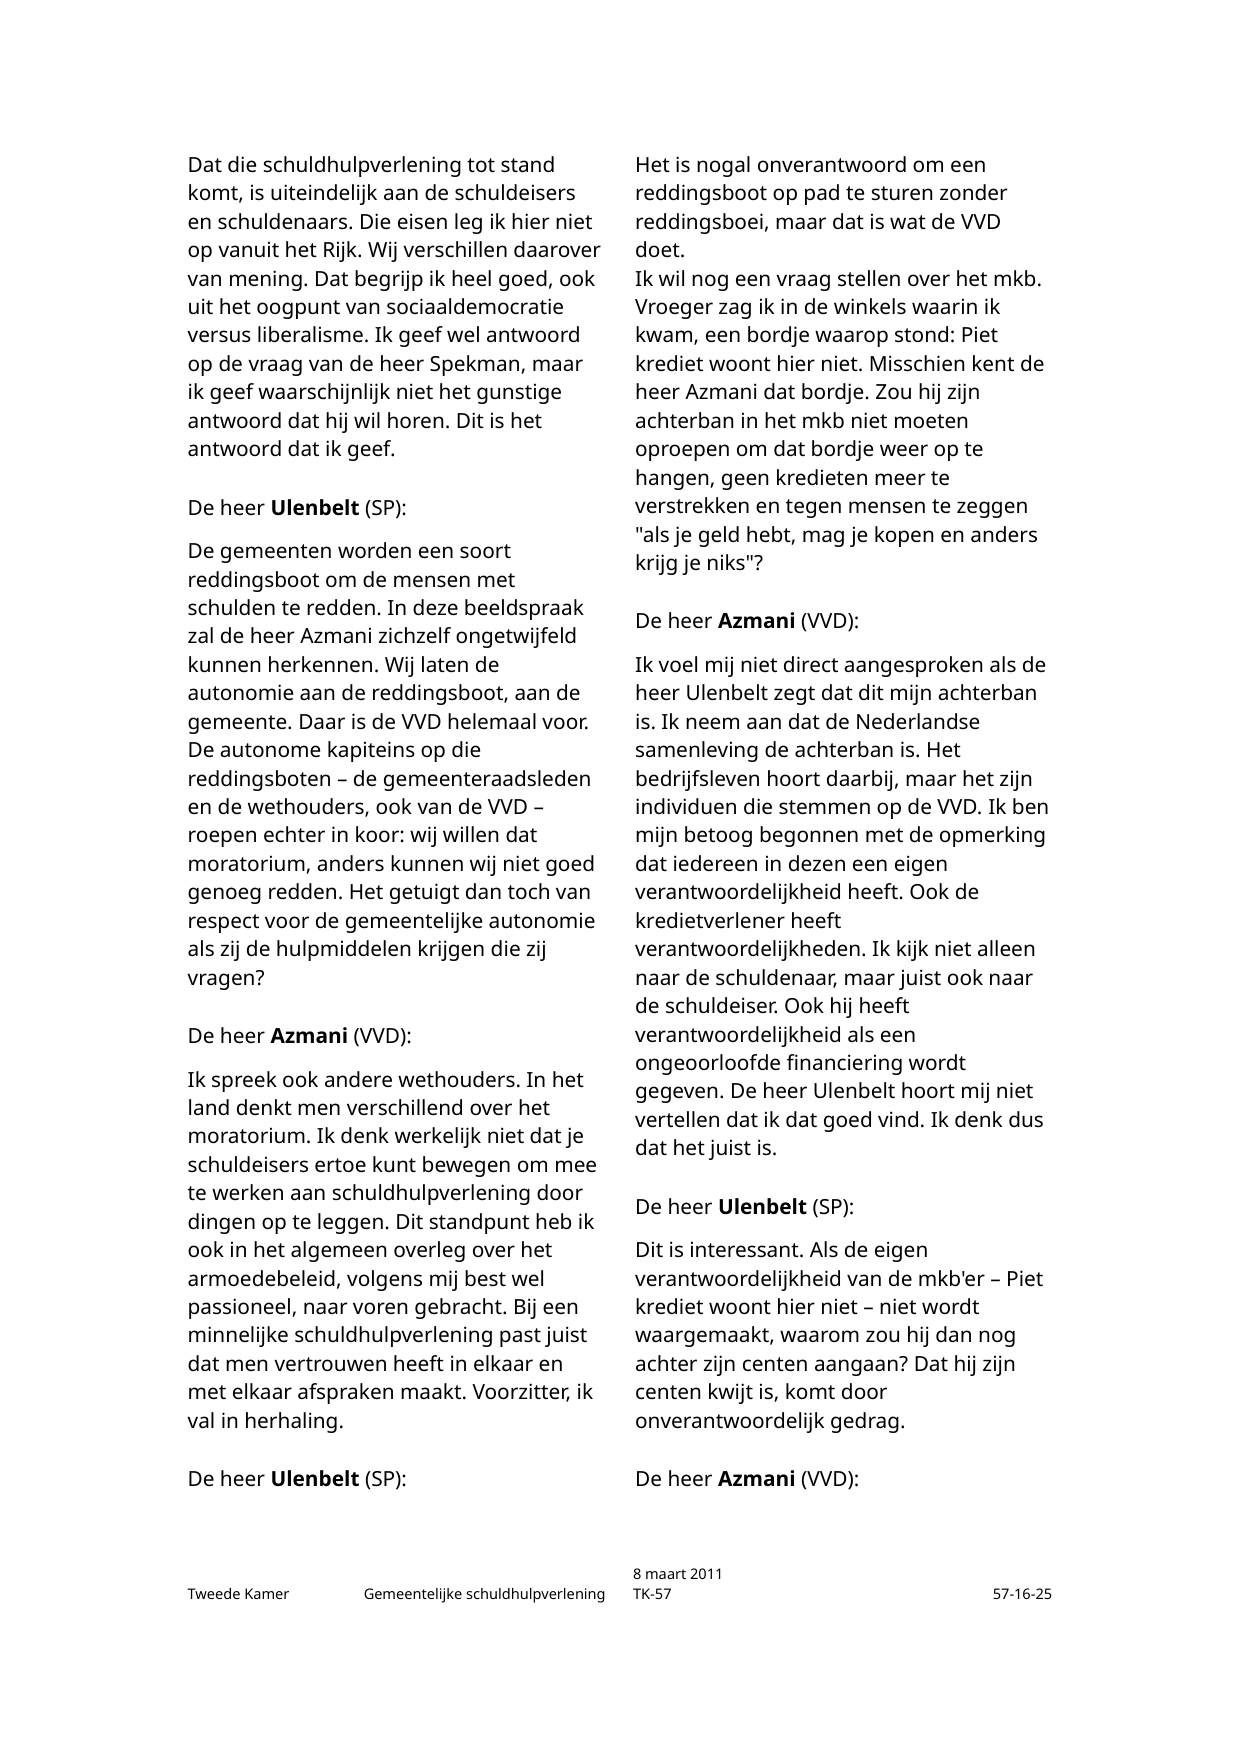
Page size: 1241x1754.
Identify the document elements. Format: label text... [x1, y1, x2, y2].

text De heer Azmani (VVD): [635, 607, 1053, 635]
text De heer Ulenbelt (SP): [635, 1192, 1053, 1220]
text Dat die schuldhulpverlening tot stand komt, is uiteindelijk aan de schuldeisers en schuldenaars. Die eisen leg ik hier niet op vanuit het Rijk. Wij verschillen daarover van mening. Dat begrijp ik heel goed, ook uit het oogpunt van sociaaldemocratie versus liberalisme. Ik geef wel antwoord op de vraag van de heer Spekman, maar ik geef waarschijnlijk niet het gunstige antwoord dat hij wil horen. Dit is het antwoord dat ik geef. [187, 150, 605, 463]
text De heer Azmani (VVD): [635, 1464, 1053, 1493]
text Ik spreek ook andere wethouders. In het land denkt men verschillend over het moratorium. Ik denk werkelijk niet dat je schuldeisers ertoe kunt bewegen om mee te werken aan schuldhulpverlening door dingen op te leggen. Dit standpunt heb ik ook in het algemeen overleg over het armoedebeleid, volgens mij best wel passioneel, naar voren gebracht. Bij een minnelijke schuldhulpverlening past juist dat men vertrouwen heeft in elkaar en met elkaar afspraken maakt. Voorzitter, ik val in herhaling. [187, 1065, 605, 1434]
text De gemeenten worden een soort reddingsboot om de mensen met schulden te redden. In deze beeldspraak zal de heer Azmani zichzelf ongetwijfeld kunnen herkennen. Wij laten de autonomie aan de reddingsboot, aan de gemeente. Daar is de VVD helemaal voor. De autonome kapiteins op die reddingsboten – de gemeenteraadsleden en de wethouders, ook van de VVD – roepen echter in koor: wij willen dat moratorium, anders kunnen wij niet goed genoeg redden. Het getuigt dan toch van respect voor de gemeentelijke autonomie als zij de hulpmiddelen krijgen die zij vragen? [187, 536, 605, 991]
text Ik wil nog een vraag stellen over het mkb. Vroeger zag ik in de winkels waarin ik kwam, een bordje waarop stond: Piet krediet woont hier niet. Misschien kent de heer Azmani dat bordje. Zou hij zijn achterban in het mkb niet moeten oproepen om dat bordje weer op te hangen, geen kredieten meer te verstrekken en tegen mensen te zeggen "als je geld hebt, mag je kopen en anders krijg je niks"? [635, 264, 1053, 577]
text De heer Azmani (VVD): [187, 1021, 605, 1050]
text De heer Ulenbelt (SP): [187, 493, 605, 521]
text Ik voel mij niet direct aangesproken als de heer Ulenbelt zegt dat dit mijn achterban is. Ik neem aan dat de Nederlandse samenleving de achterban is. Het bedrijfsleven hoort daarbij, maar het zijn individuen die stemmen op de VVD. Ik ben mijn betoog begonnen met de opmerking dat iedereen in dezen een eigen verantwoordelijkheid heeft. Ook de kredietverlener heeft verantwoordelijkheden. Ik kijk niet alleen naar de schuldenaar, maar juist ook naar de schuldeiser. Ook hij heeft verantwoordelijkheid als een ongeoorloofde financiering wordt gegeven. De heer Ulenbelt hoort mij niet vertellen dat ik dat goed vind. Ik denk dus dat het juist is. [635, 650, 1053, 1162]
text Dit is interessant. Als de eigen verantwoordelijkheid van de mkb'er – Piet krediet woont hier niet – niet wordt waargemaakt, waarom zou hij dan nog achter zijn centen aangaan? Dat hij zijn centen kwijt is, komt door onverantwoordelijk gedrag. [635, 1235, 1053, 1434]
text Het is nogal onverantwoord om een reddingsboot op pad te sturen zonder reddingsboei, maar dat is wat de VVD doet. [635, 150, 1053, 264]
text De heer Ulenbelt (SP): [187, 1464, 605, 1493]
